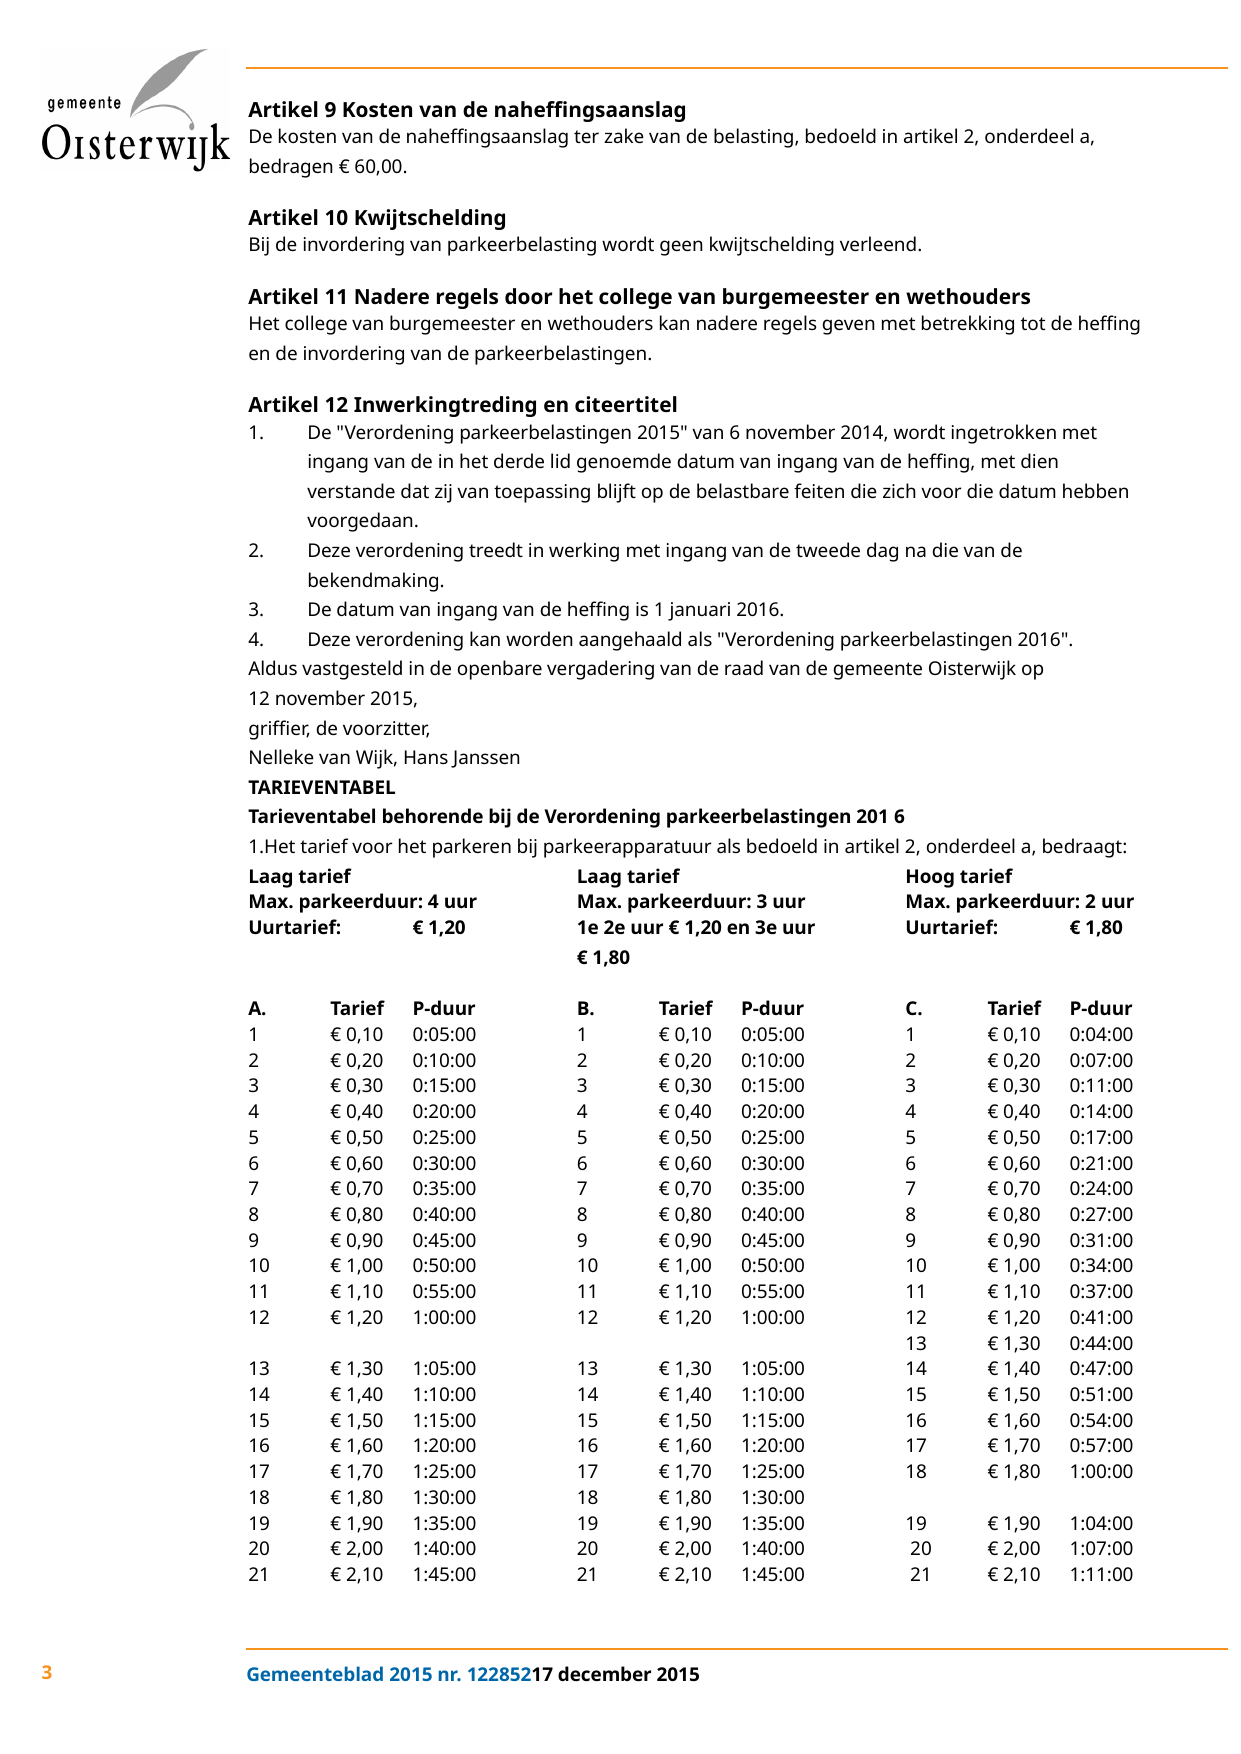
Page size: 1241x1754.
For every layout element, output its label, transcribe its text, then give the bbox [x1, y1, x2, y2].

table_cell [494, 1510, 577, 1536]
table_cell 6 [248, 1150, 330, 1175]
table_cell 16 [248, 1433, 330, 1458]
table_cell 0:35:00 [412, 1175, 494, 1201]
table_header [412, 863, 494, 888]
table_cell € 0,80 [330, 1201, 412, 1227]
table_cell [494, 1175, 577, 1201]
table_cell 0:07:00 [1069, 1047, 1152, 1072]
table_cell € 1,30 [330, 1356, 412, 1381]
table_cell [823, 1356, 905, 1381]
table_cell 16 [577, 1433, 659, 1458]
table_cell [494, 1304, 577, 1330]
table_cell [823, 970, 905, 995]
table_cell 0:51:00 [1069, 1381, 1152, 1407]
table_cell € 1,00 [659, 1253, 741, 1278]
table_cell € 0,10 [330, 1021, 412, 1047]
table_cell 10 [577, 1253, 659, 1278]
table_cell [823, 1484, 905, 1510]
table_cell 9 [248, 1227, 330, 1253]
table_cell 15 [577, 1407, 659, 1433]
table_cell [987, 1484, 1069, 1510]
table_cell [494, 889, 577, 914]
table_cell € 0,20 [330, 1047, 412, 1072]
table_cell [494, 1253, 577, 1278]
table_cell 1:35:00 [741, 1510, 823, 1536]
table_cell € 0,30 [987, 1073, 1069, 1098]
table_cell 0:25:00 [741, 1124, 823, 1150]
table_cell 11 [905, 1278, 987, 1304]
table_cell [823, 1433, 905, 1458]
table_header Hoog tarief [905, 863, 1069, 888]
table_cell 1:15:00 [412, 1407, 494, 1433]
text TARIEVENTABEL [248, 774, 1152, 800]
table_cell B. [577, 995, 659, 1021]
table_cell [494, 1459, 577, 1484]
table_cell [494, 1124, 577, 1150]
table_cell € 1,20 [412, 914, 494, 969]
table_cell [494, 1278, 577, 1304]
table_cell € 0,40 [659, 1098, 741, 1124]
table_cell 10 [248, 1253, 330, 1278]
table_cell 0:50:00 [741, 1253, 823, 1278]
table_cell [823, 1304, 905, 1330]
table_cell 1:10:00 [741, 1381, 823, 1407]
table_cell € 1,40 [659, 1381, 741, 1407]
table_cell 1:05:00 [741, 1356, 823, 1381]
table_cell € 1,10 [330, 1278, 412, 1304]
table_cell € 0,60 [659, 1150, 741, 1175]
table_cell € 1,80 [330, 1484, 412, 1510]
table_cell Max. parkeerduur: 2 uur [905, 889, 1152, 914]
table_cell 13 [577, 1356, 659, 1381]
table_cell € 0,40 [330, 1098, 412, 1124]
text De kosten van de naheffingsaanslag ter zake van de belasting, bedoeld in artikel 2, onderdeel a, bedragen € 60,00. [248, 123, 1152, 178]
table_cell [823, 1073, 905, 1098]
text Artikel 12 Inwerkingtreding en citeertitel [248, 391, 1152, 419]
table_cell € 2,00 [987, 1536, 1069, 1561]
table_cell [823, 1201, 905, 1227]
table_cell € 1,90 [330, 1510, 412, 1536]
table_cell 4 [905, 1098, 987, 1124]
table_cell € 1,60 [659, 1433, 741, 1458]
table_cell 15 [248, 1407, 330, 1433]
table_cell 9 [577, 1227, 659, 1253]
picture [41, 47, 231, 172]
table_cell [741, 970, 823, 995]
table_cell € 1,70 [659, 1459, 741, 1484]
table_cell 0:44:00 [1069, 1330, 1152, 1356]
table_cell 0:27:00 [1069, 1201, 1152, 1227]
table_cell € 0,60 [330, 1150, 412, 1175]
table_cell 1:20:00 [741, 1433, 823, 1458]
table_cell € 1,10 [659, 1278, 741, 1304]
text Artikel 10 Kwijtschelding [248, 203, 1152, 232]
table_cell [823, 1561, 905, 1587]
table_cell € 1,70 [330, 1459, 412, 1484]
table_cell P-duur [412, 995, 494, 1021]
table_cell [823, 1175, 905, 1201]
table_cell [577, 1330, 659, 1356]
table_cell 1:25:00 [741, 1459, 823, 1484]
table_cell 14 [248, 1381, 330, 1407]
table_cell 1:05:00 [412, 1356, 494, 1381]
table_cell € 0,10 [659, 1021, 741, 1047]
table_cell 0:25:00 [412, 1124, 494, 1150]
table_header [1069, 863, 1152, 888]
table_cell [494, 1047, 577, 1072]
table_cell [1069, 970, 1152, 995]
table_cell [659, 970, 741, 995]
table_cell € 0,70 [659, 1175, 741, 1201]
table_cell € 1,80 [1069, 914, 1152, 969]
table_cell [823, 1381, 905, 1407]
text Tarieventabel behorende bij de Verordening parkeerbelastingen 201 6 [248, 803, 1152, 829]
table_cell 0:55:00 [412, 1278, 494, 1304]
table_cell 8 [905, 1201, 987, 1227]
table_cell € 0,80 [659, 1201, 741, 1227]
table_cell 19 [577, 1510, 659, 1536]
table_cell 18 [577, 1484, 659, 1510]
table_cell [248, 1330, 330, 1356]
table_cell € 1,40 [330, 1381, 412, 1407]
table_cell 0:34:00 [1069, 1253, 1152, 1278]
table_cell [494, 914, 577, 969]
table_cell [494, 1073, 577, 1098]
table_cell 0:41:00 [1069, 1304, 1152, 1330]
table_cell 10 [905, 1253, 987, 1278]
table_cell 7 [577, 1175, 659, 1201]
table_cell 1:30:00 [412, 1484, 494, 1510]
table_cell Max. parkeerduur: 3 uur [577, 889, 823, 914]
text 12 november 2015, [248, 685, 1152, 711]
table_cell 20 [905, 1536, 987, 1561]
table_cell € 1,50 [987, 1381, 1069, 1407]
table_cell 0:20:00 [741, 1098, 823, 1124]
table_cell € 1,60 [987, 1407, 1069, 1433]
table_cell [494, 1021, 577, 1047]
list Deze verordening treedt in werking met ingang van de tweede dag na die van de bekendmaking. [248, 537, 1152, 593]
table_cell [494, 1407, 577, 1433]
table_cell [494, 1150, 577, 1175]
table_cell 1:25:00 [412, 1459, 494, 1484]
table_cell [494, 1433, 577, 1458]
table_cell 0:30:00 [412, 1150, 494, 1175]
table_cell 0:57:00 [1069, 1433, 1152, 1458]
table_cell [1069, 1484, 1152, 1510]
table_cell € 1,50 [330, 1407, 412, 1433]
table_cell 0:45:00 [412, 1227, 494, 1253]
table_cell [659, 1330, 741, 1356]
table_cell [412, 970, 494, 995]
text Nelleke van Wijk, Hans Janssen [248, 744, 1152, 770]
table_cell [494, 1536, 577, 1561]
table_cell 4 [248, 1098, 330, 1124]
table_cell 0:40:00 [412, 1201, 494, 1227]
table_cell € 2,10 [987, 1561, 1069, 1587]
table_cell [330, 970, 412, 995]
table_cell [823, 1227, 905, 1253]
list De "Verordening parkeerbelastingen 2015" van 6 november 2014, wordt ingetrokken met ingang van de in het derde lid genoemde datum van ingang van de heffing, met dien verstande dat zij van toepassing blijft op de belastbare feiten die zich voor die datum hebben voorgedaan. [248, 419, 1152, 533]
table_cell € 0,50 [330, 1124, 412, 1150]
table_cell 1:40:00 [412, 1536, 494, 1561]
table_cell 19 [248, 1510, 330, 1536]
table_cell 20 [248, 1536, 330, 1561]
table_cell [494, 995, 577, 1021]
table_cell € 0,10 [987, 1021, 1069, 1047]
table_cell € 0,50 [987, 1124, 1069, 1150]
table_cell 21 [905, 1561, 987, 1587]
table_cell € 1,90 [659, 1510, 741, 1536]
table_cell 0:04:00 [1069, 1021, 1152, 1047]
table_cell 0:10:00 [412, 1047, 494, 1072]
table_cell 1:45:00 [412, 1561, 494, 1587]
table_cell 2 [905, 1047, 987, 1072]
table_cell [823, 1098, 905, 1124]
table_cell € 1,20 [987, 1304, 1069, 1330]
table_cell 18 [905, 1459, 987, 1484]
table_cell € 0,90 [330, 1227, 412, 1253]
table_cell 0:55:00 [741, 1278, 823, 1304]
table_cell P-duur [741, 995, 823, 1021]
table_cell € 2,10 [659, 1561, 741, 1587]
table_cell [494, 1227, 577, 1253]
table_cell 1e 2e uur € 1,20 en 3e uur € 1,80 [577, 914, 823, 969]
table_cell 17 [905, 1433, 987, 1458]
table_cell Uurtarief: [248, 914, 412, 969]
table_cell 1 [248, 1021, 330, 1047]
table_cell € 1,90 [987, 1510, 1069, 1536]
table_cell [494, 1561, 577, 1587]
table_cell € 1,00 [987, 1253, 1069, 1278]
table_cell 8 [577, 1201, 659, 1227]
table_cell 18 [248, 1484, 330, 1510]
table_cell 0:10:00 [741, 1047, 823, 1072]
table_cell € 1,30 [659, 1356, 741, 1381]
table_cell 20 [577, 1536, 659, 1561]
table_cell Tarief [330, 995, 412, 1021]
table_cell € 1,00 [330, 1253, 412, 1278]
table_cell 0:15:00 [741, 1073, 823, 1098]
table_cell 21 [248, 1561, 330, 1587]
table_cell 0:05:00 [741, 1021, 823, 1047]
table_cell € 1,80 [659, 1484, 741, 1510]
table_cell Max. parkeerduur: 4 uur [248, 889, 494, 914]
table_cell 1:07:00 [1069, 1536, 1152, 1561]
table_cell € 1,20 [659, 1304, 741, 1330]
table_cell 11 [248, 1278, 330, 1304]
table_cell € 2,10 [330, 1561, 412, 1587]
text Bij de invordering van parkeerbelasting wordt geen kwijtschelding verleend. [248, 232, 1152, 257]
table_cell [905, 970, 987, 995]
table_header [741, 863, 823, 888]
table_cell 3 [577, 1073, 659, 1098]
text griffier, de voorzitter, [248, 715, 1152, 741]
table_cell € 1,40 [987, 1356, 1069, 1381]
table_header Laag tarief [577, 863, 741, 888]
table_cell 15 [905, 1381, 987, 1407]
table_cell [494, 1201, 577, 1227]
table_cell € 1,20 [330, 1304, 412, 1330]
table_cell 6 [577, 1150, 659, 1175]
table_cell 13 [905, 1330, 987, 1356]
table_cell 1:15:00 [741, 1407, 823, 1433]
table_cell 14 [905, 1356, 987, 1381]
table_cell 12 [577, 1304, 659, 1330]
table_cell € 1,60 [330, 1433, 412, 1458]
table_cell [494, 1330, 577, 1356]
table_cell [494, 1356, 577, 1381]
table_cell [823, 1407, 905, 1433]
table_cell [823, 995, 905, 1021]
table_cell 6 [905, 1150, 987, 1175]
table_cell 0:20:00 [412, 1098, 494, 1124]
table_cell 3 [248, 1073, 330, 1098]
table_cell € 0,60 [987, 1150, 1069, 1175]
table_cell 17 [248, 1459, 330, 1484]
table_cell 13 [248, 1356, 330, 1381]
list Deze verordening kan worden aangehaald als "Verordening parkeerbelastingen 2016". [248, 626, 1152, 652]
table_cell 1:40:00 [741, 1536, 823, 1561]
table_cell 1:00:00 [412, 1304, 494, 1330]
table_cell € 0,30 [659, 1073, 741, 1098]
table_header [823, 863, 905, 888]
table_cell 8 [248, 1201, 330, 1227]
table_cell 5 [577, 1124, 659, 1150]
table_cell 17 [577, 1459, 659, 1484]
table_cell € 2,00 [659, 1536, 741, 1561]
table_cell 12 [905, 1304, 987, 1330]
table_cell 19 [905, 1510, 987, 1536]
table_cell 3 [905, 1073, 987, 1098]
table_cell € 0,40 [987, 1098, 1069, 1124]
table_cell Uurtarief: [905, 914, 1069, 969]
table_cell 1:00:00 [1069, 1459, 1152, 1484]
table_cell € 0,50 [659, 1124, 741, 1150]
table_cell 1:45:00 [741, 1561, 823, 1587]
table_cell 1:11:00 [1069, 1561, 1152, 1587]
table_cell 11 [577, 1278, 659, 1304]
table_cell 0:45:00 [741, 1227, 823, 1253]
table_cell [823, 1278, 905, 1304]
table_cell 0:37:00 [1069, 1278, 1152, 1304]
table_cell 1:10:00 [412, 1381, 494, 1407]
table_cell € 0,20 [987, 1047, 1069, 1072]
table_cell [823, 1536, 905, 1561]
table_cell [577, 970, 659, 995]
table_cell [823, 1253, 905, 1278]
table_cell [330, 1330, 412, 1356]
table_cell 0:50:00 [412, 1253, 494, 1278]
table_cell [823, 914, 905, 969]
table_cell [494, 1484, 577, 1510]
table_cell 1:00:00 [741, 1304, 823, 1330]
table_cell [494, 1098, 577, 1124]
table_cell [987, 970, 1069, 995]
table_cell 0:47:00 [1069, 1356, 1152, 1381]
table_cell 0:17:00 [1069, 1124, 1152, 1150]
table_cell [494, 1381, 577, 1407]
table_cell 0:35:00 [741, 1175, 823, 1201]
table_cell 21 [577, 1561, 659, 1587]
table_cell [823, 1021, 905, 1047]
table_cell 4 [577, 1098, 659, 1124]
table_cell 5 [905, 1124, 987, 1150]
table_cell € 0,90 [987, 1227, 1069, 1253]
table_cell € 1,50 [659, 1407, 741, 1433]
table_cell € 0,70 [330, 1175, 412, 1201]
table_cell € 1,10 [987, 1278, 1069, 1304]
table_cell 16 [905, 1407, 987, 1433]
text Artikel 9 Kosten van de naheffingsaanslag [248, 95, 1152, 123]
table_cell 5 [248, 1124, 330, 1150]
table_cell 2 [248, 1047, 330, 1072]
table_cell 1:35:00 [412, 1510, 494, 1536]
table_cell 0:05:00 [412, 1021, 494, 1047]
table_cell A. [248, 995, 330, 1021]
table_cell 0:54:00 [1069, 1407, 1152, 1433]
table_cell Tarief [987, 995, 1069, 1021]
table_cell 1:04:00 [1069, 1510, 1152, 1536]
table_cell 1 [577, 1021, 659, 1047]
table_cell 0:21:00 [1069, 1150, 1152, 1175]
table_cell € 0,20 [659, 1047, 741, 1072]
table_cell [823, 1150, 905, 1175]
table_cell 2 [577, 1047, 659, 1072]
table_cell [823, 1510, 905, 1536]
table_cell € 0,30 [330, 1073, 412, 1098]
table_cell 1:20:00 [412, 1433, 494, 1458]
table_header Laag tarief [248, 863, 412, 888]
table_cell € 1,70 [987, 1433, 1069, 1458]
table_cell [412, 1330, 494, 1356]
text Aldus vastgesteld in de openbare vergadering van de raad van de gemeente Oisterwijk op [248, 656, 1152, 681]
table_cell 9 [905, 1227, 987, 1253]
list De datum van ingang van de heffing is 1 januari 2016. [248, 596, 1152, 622]
table_cell 7 [905, 1175, 987, 1201]
text 1.Het tarief voor het parkeren bij parkeerapparatuur als bedoeld in artikel 2, onderdeel a, bedraagt: [248, 833, 1152, 859]
table_cell [494, 970, 577, 995]
table_cell [823, 889, 905, 914]
table_cell 0:31:00 [1069, 1227, 1152, 1253]
table_cell [741, 1330, 823, 1356]
table_cell C. [905, 995, 987, 1021]
table_cell 14 [577, 1381, 659, 1407]
table_cell Tarief [659, 995, 741, 1021]
table_cell 7 [248, 1175, 330, 1201]
table_cell [823, 1047, 905, 1072]
table_header [494, 863, 577, 888]
table_cell [823, 1124, 905, 1150]
table_cell 1 [905, 1021, 987, 1047]
table_cell P-duur [1069, 995, 1152, 1021]
table_cell 1:30:00 [741, 1484, 823, 1510]
table_cell € 1,30 [987, 1330, 1069, 1356]
table_cell € 1,80 [987, 1459, 1069, 1484]
table_cell 12 [248, 1304, 330, 1330]
table_cell 0:30:00 [741, 1150, 823, 1175]
table_cell 0:14:00 [1069, 1098, 1152, 1124]
table_cell 0:15:00 [412, 1073, 494, 1098]
text Het college van burgemeester en wethouders kan nadere regels geven met betrekking tot de heffing en de invordering van de parkeerbelastingen. [248, 311, 1152, 366]
table_cell 0:24:00 [1069, 1175, 1152, 1201]
table_cell [823, 1459, 905, 1484]
table_cell € 0,90 [659, 1227, 741, 1253]
table_cell [823, 1330, 905, 1356]
table_cell 0:11:00 [1069, 1073, 1152, 1098]
table_cell € 0,70 [987, 1175, 1069, 1201]
table_cell € 2,00 [330, 1536, 412, 1561]
table_cell [905, 1484, 987, 1510]
table_cell [248, 970, 330, 995]
table_cell € 0,80 [987, 1201, 1069, 1227]
table_cell 0:40:00 [741, 1201, 823, 1227]
text Artikel 11 Nadere regels door het college van burgemeester en wethouders [248, 282, 1152, 311]
